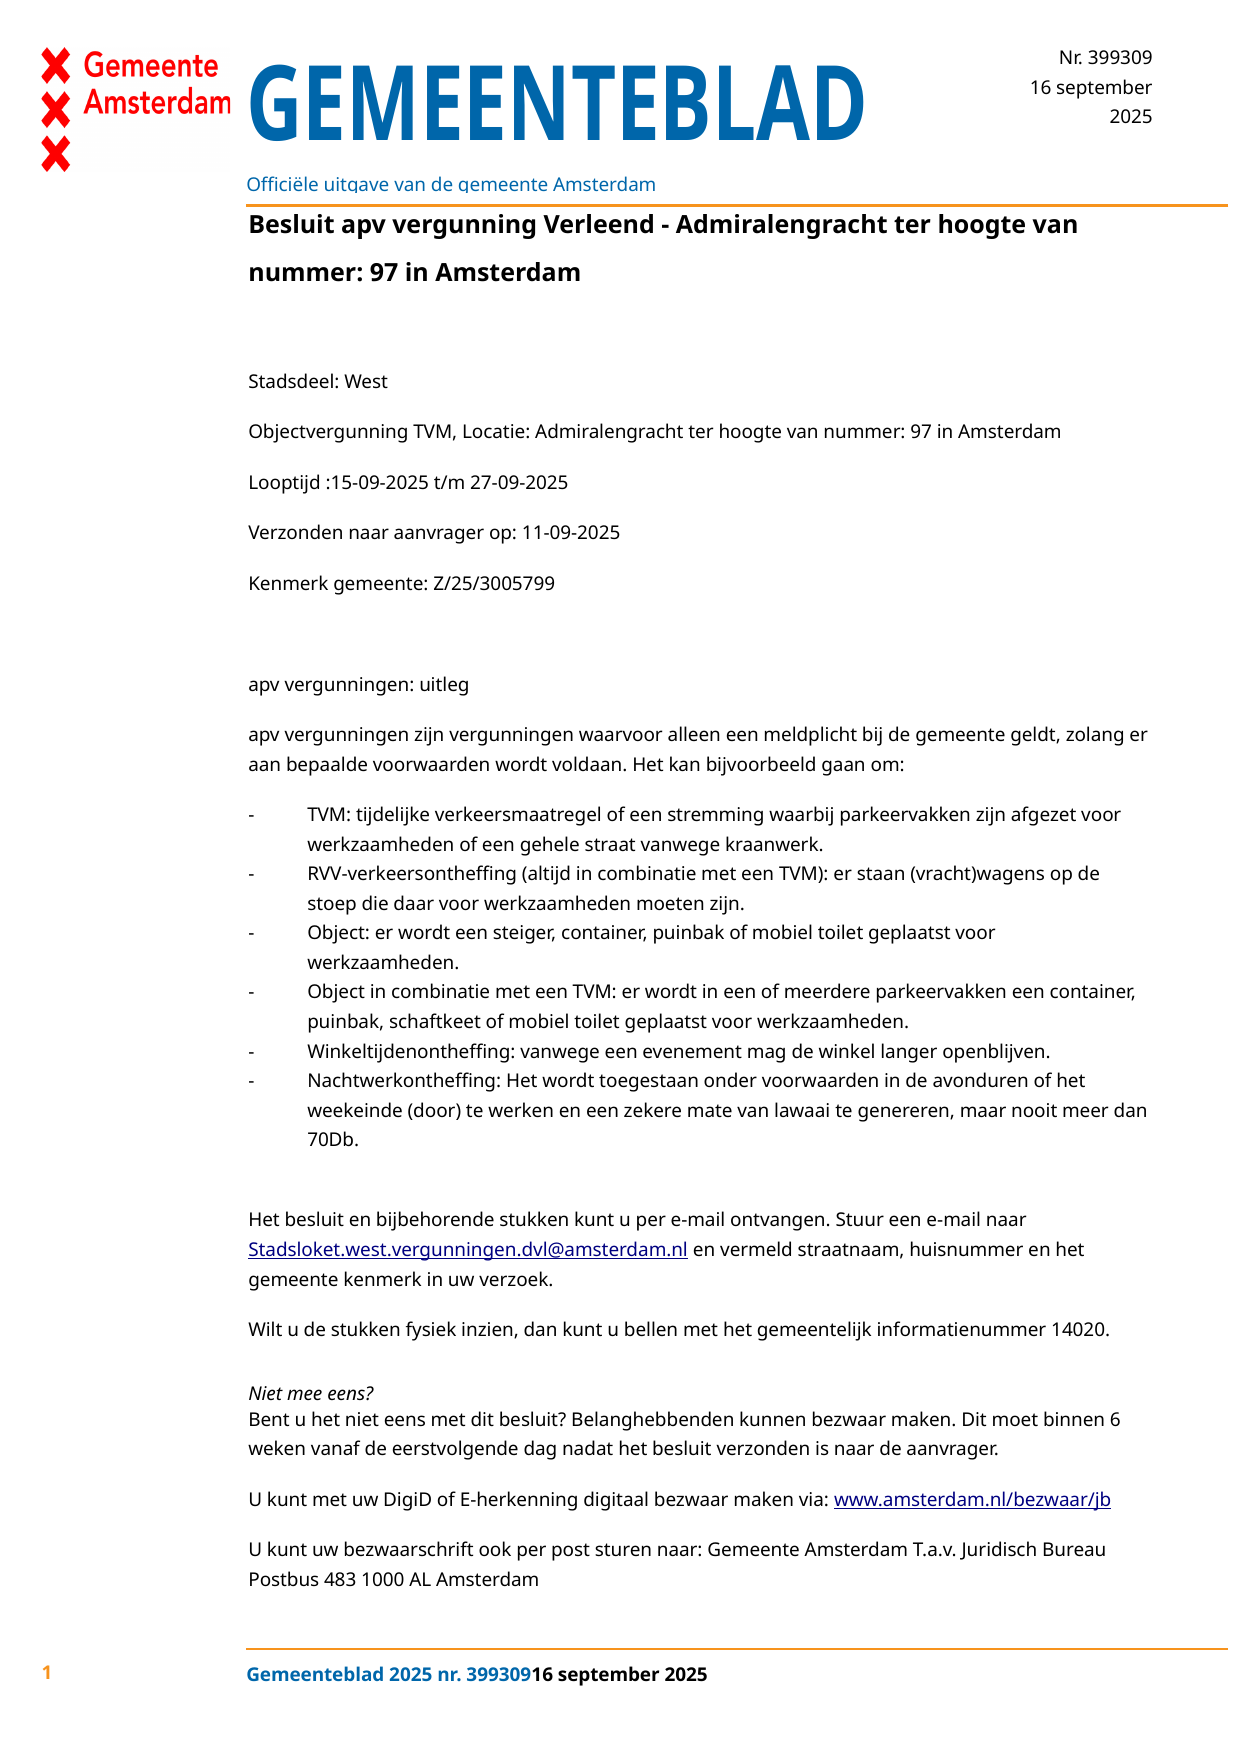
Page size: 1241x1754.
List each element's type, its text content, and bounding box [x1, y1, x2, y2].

text Kenmerk gemeente: Z/25/3005799 [248, 570, 1152, 596]
text Het besluit en bijbehorende stukken kunt u per e-mail ontvangen. Stuur een e-mail naar Stadsloket.west.vergunningen.dvl@amsterdam.nl en vermeld straatnaam, huisnummer en het gemeente kenmerk in uw verzoek. [248, 1207, 1152, 1292]
list Winkeltijdenontheffing: vanwege een evenement mag de winkel langer openblijven. [248, 1038, 1152, 1064]
list TVM: tijdelijke verkeersmaatregel of een stremming waarbij parkeervakken zijn afgezet voor werkzaamheden of een gehele straat vanwege kraanwerk. [248, 801, 1152, 857]
text Wilt u de stukken fysiek inzien, dan kunt u bellen met het gemeentelijk informatienummer 14020. [248, 1316, 1152, 1342]
text apv vergunningen: uitleg [248, 671, 1152, 697]
text Bent u het niet eens met dit besluit? Belanghebbenden kunnen bezwaar maken. Dit moet binnen 6 weken vanaf de eerstvolgende dag nadat het besluit verzonden is naar de aanvrager. [248, 1406, 1152, 1461]
text Verzonden naar aanvrager op: 11-09-2025 [248, 519, 1152, 545]
text Stadsdeel: West [248, 368, 1152, 394]
text Besluit apv vergunning Verleend - Admiralengracht ter hoogte van nummer: 97 in Amsterdam [248, 207, 1152, 288]
text Looptijd :15-09-2025 t/m 27-09-2025 [248, 469, 1152, 495]
list RVV-verkeersontheffing (altijd in combinatie met een TVM): er staan (vracht)wagens op de stoep die daar voor werkzaamheden moeten zijn. [248, 860, 1152, 916]
text Objectvergunning TVM, Locatie: Admiralengracht ter hoogte van nummer: 97 in Amsterdam [248, 419, 1152, 444]
list Nachtwerkontheffing: Het wordt toegestaan onder voorwaarden in de avonduren of het weekeinde (door) te werken en een zekere mate van lawaai te genereren, maar nooit meer dan 70Db. [248, 1067, 1152, 1152]
text Niet mee eens? [248, 1380, 1152, 1406]
text apv vergunningen zijn vergunningen waarvoor alleen een meldplicht bij de gemeente geldt, zolang er aan bepaalde voorwaarden wordt voldaan. Het kan bijvoorbeeld gaan om: [248, 721, 1152, 777]
picture [41, 47, 231, 172]
list Object in combinatie met een TVM: er wordt in een of meerdere parkeervakken een container, puinbak, schaftkeet of mobiel toilet geplaatst voor werkzaamheden. [248, 979, 1152, 1034]
text U kunt uw bezwaarschrift ook per post sturen naar: Gemeente Amsterdam T.a.v. Juridisch Bureau Postbus 483 1000 AL Amsterdam [248, 1536, 1152, 1592]
text U kunt met uw DigiD of E-herkenning digitaal bezwaar maken via: www.amsterdam.nl/bezwaar/jb [248, 1486, 1152, 1512]
list Object: er wordt een steiger, container, puinbak of mobiel toilet geplaatst voor werkzaamheden. [248, 919, 1152, 975]
